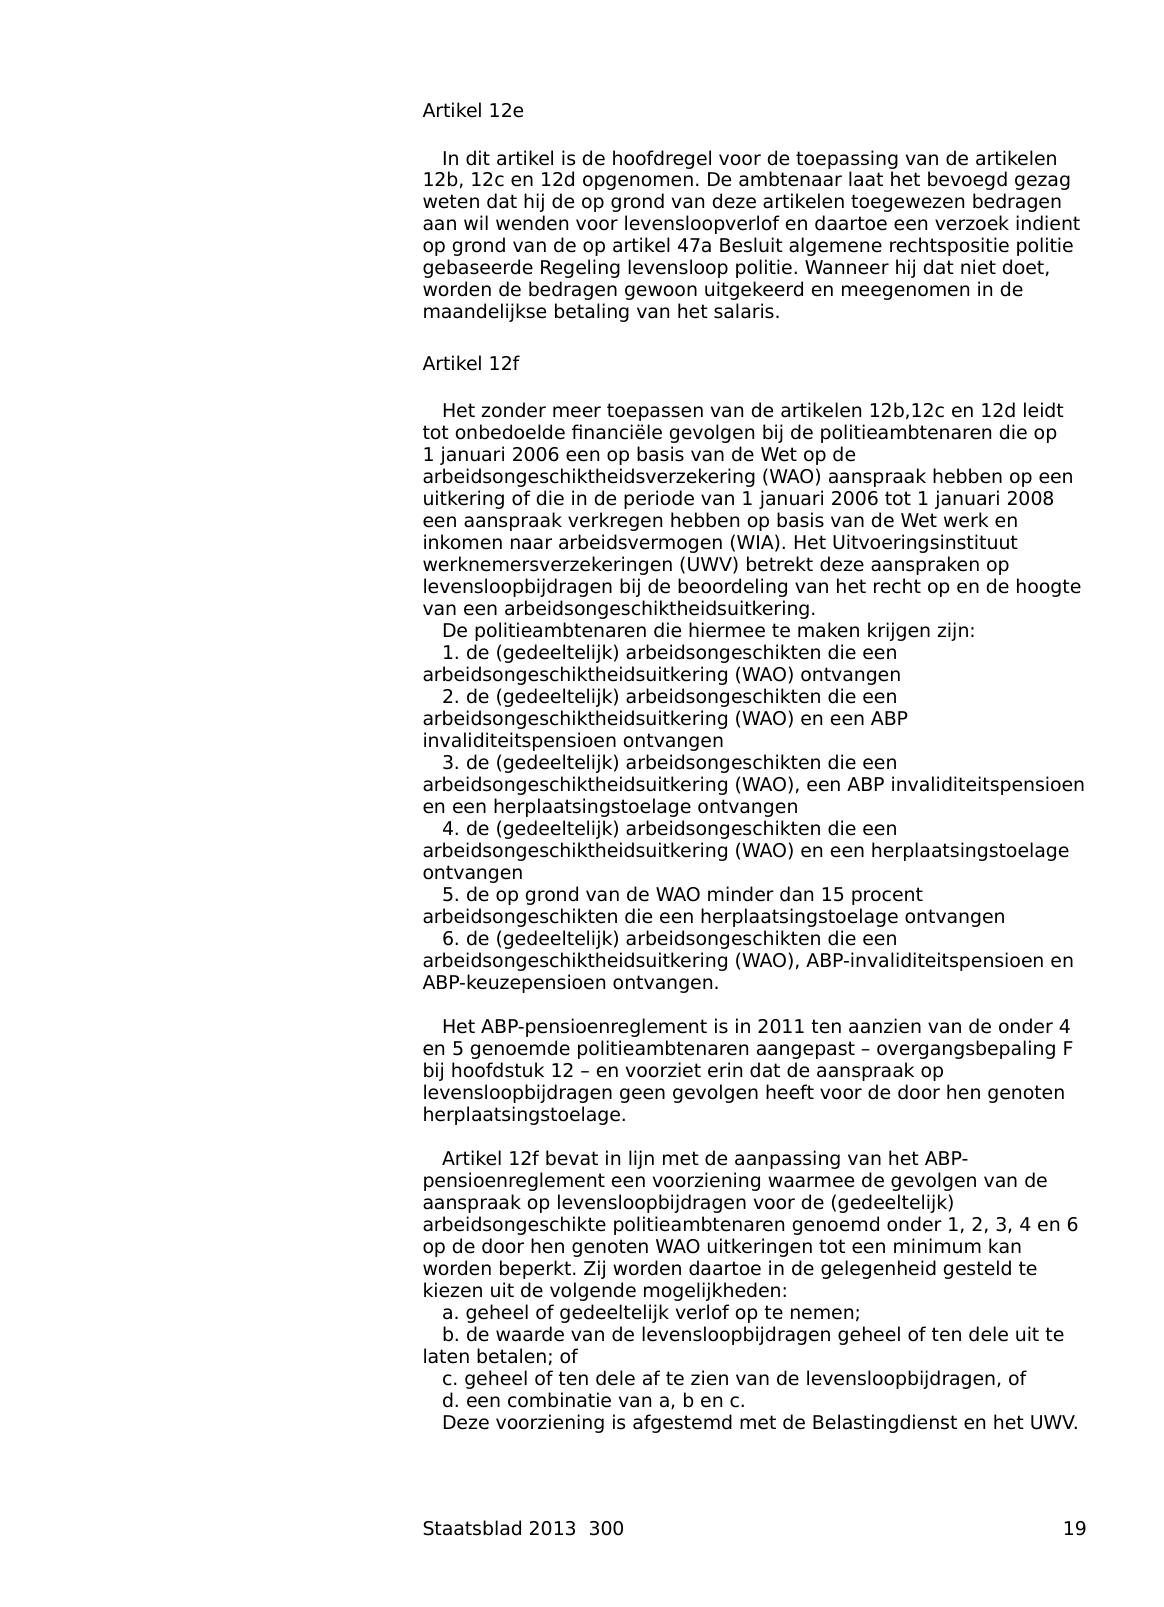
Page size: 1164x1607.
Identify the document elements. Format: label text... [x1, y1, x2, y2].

text 4. de (gedeeltelijk) arbeidsongeschikten die een arbeidsongeschiktheidsuitkering (WAO) en een herplaatsingstoelage ontvangen [422, 818, 1087, 884]
text b. de waarde van de levensloopbijdragen geheel of ten dele uit te laten betalen; of [422, 1324, 1087, 1368]
text Deze voorziening is afgestemd met de Belastingdienst en het UWV. [422, 1412, 1087, 1434]
text 3. de (gedeeltelijk) arbeidsongeschikten die een arbeidsongeschiktheidsuitkering (WAO), een ABP invaliditeitspensioen en een herplaatsingstoelage ontvangen [422, 752, 1087, 818]
text Het zonder meer toepassen van de artikelen 12b,12c en 12d leidt tot onbedoelde financiële gevolgen bij de politieambtenaren die op 1 januari 2006 een op basis van de Wet op de arbeidsongeschiktheidsverzekering (WAO) aanspraak hebben op een uitkering of die in de periode van 1 januari 2006 tot 1 januari 2008 een aanspraak verkregen hebben op basis van de Wet werk en inkomen naar arbeidsvermogen (WIA). Het Uitvoeringsinstituut werknemersverzekeringen (UWV) betrekt deze aanspraken op levensloopbijdragen bij de beoordeling van het recht op en de hoogte van een arbeidsongeschiktheidsuitkering. [422, 400, 1087, 620]
text In dit artikel is de hoofdregel voor de toepassing van de artikelen 12b, 12c en 12d opgenomen. De ambtenaar laat het bevoegd gezag weten dat hij de op grond van deze artikelen toegewezen bedragen aan wil wenden voor levensloopverlof en daartoe een verzoek indient op grond van de op artikel 47a Besluit algemene rechtspositie politie gebaseerde Regeling levensloop politie. Wanneer hij dat niet doet, worden de bedragen gewoon uitgekeerd en meegenomen in de maandelijkse betaling van het salaris. [422, 147, 1087, 323]
text d. een combinatie van a, b en c. [422, 1390, 1087, 1412]
text 5. de op grond van de WAO minder dan 15 procent arbeidsongeschikten die een herplaatsingstoelage ontvangen [422, 884, 1087, 928]
subtitle Artikel 12f [422, 353, 1087, 375]
text Het ABP-pensioenreglement is in 2011 ten aanzien van de onder 4 en 5 genoemde politieambtenaren aangepast – overgangsbepaling F bij hoofdstuk 12 – en voorziet erin dat de aanspraak op levensloopbijdragen geen gevolgen heeft voor de door hen genoten herplaatsingstoelage. [422, 1016, 1087, 1126]
text 1. de (gedeeltelijk) arbeidsongeschikten die een arbeidsongeschiktheidsuitkering (WAO) ontvangen [422, 642, 1087, 686]
text 2. de (gedeeltelijk) arbeidsongeschikten die een arbeidsongeschiktheidsuitkering (WAO) en een ABP invaliditeitspensioen ontvangen [422, 686, 1087, 752]
text De politieambtenaren die hiermee te maken krijgen zijn: [422, 620, 1087, 642]
text Artikel 12f bevat in lijn met de aanpassing van het ABP-pensioenreglement een voorziening waarmee de gevolgen van de aanspraak op levensloopbijdragen voor de (gedeeltelijk) arbeidsongeschikte politieambtenaren genoemd onder 1, 2, 3, 4 en 6 op de door hen genoten WAO uitkeringen tot een minimum kan worden beperkt. Zij worden daartoe in de gelegenheid gesteld te kiezen uit de volgende mogelijkheden: [422, 1148, 1087, 1302]
text a. geheel of gedeeltelijk verlof op te nemen; [422, 1302, 1087, 1324]
text 6. de (gedeeltelijk) arbeidsongeschikten die een arbeidsongeschiktheidsuitkering (WAO), ABP-invaliditeitspensioen en ABP-keuzepensioen ontvangen. [422, 928, 1087, 994]
text c. geheel of ten dele af te zien van de levensloopbijdragen, of [422, 1368, 1087, 1390]
subtitle Artikel 12e [422, 100, 1087, 122]
